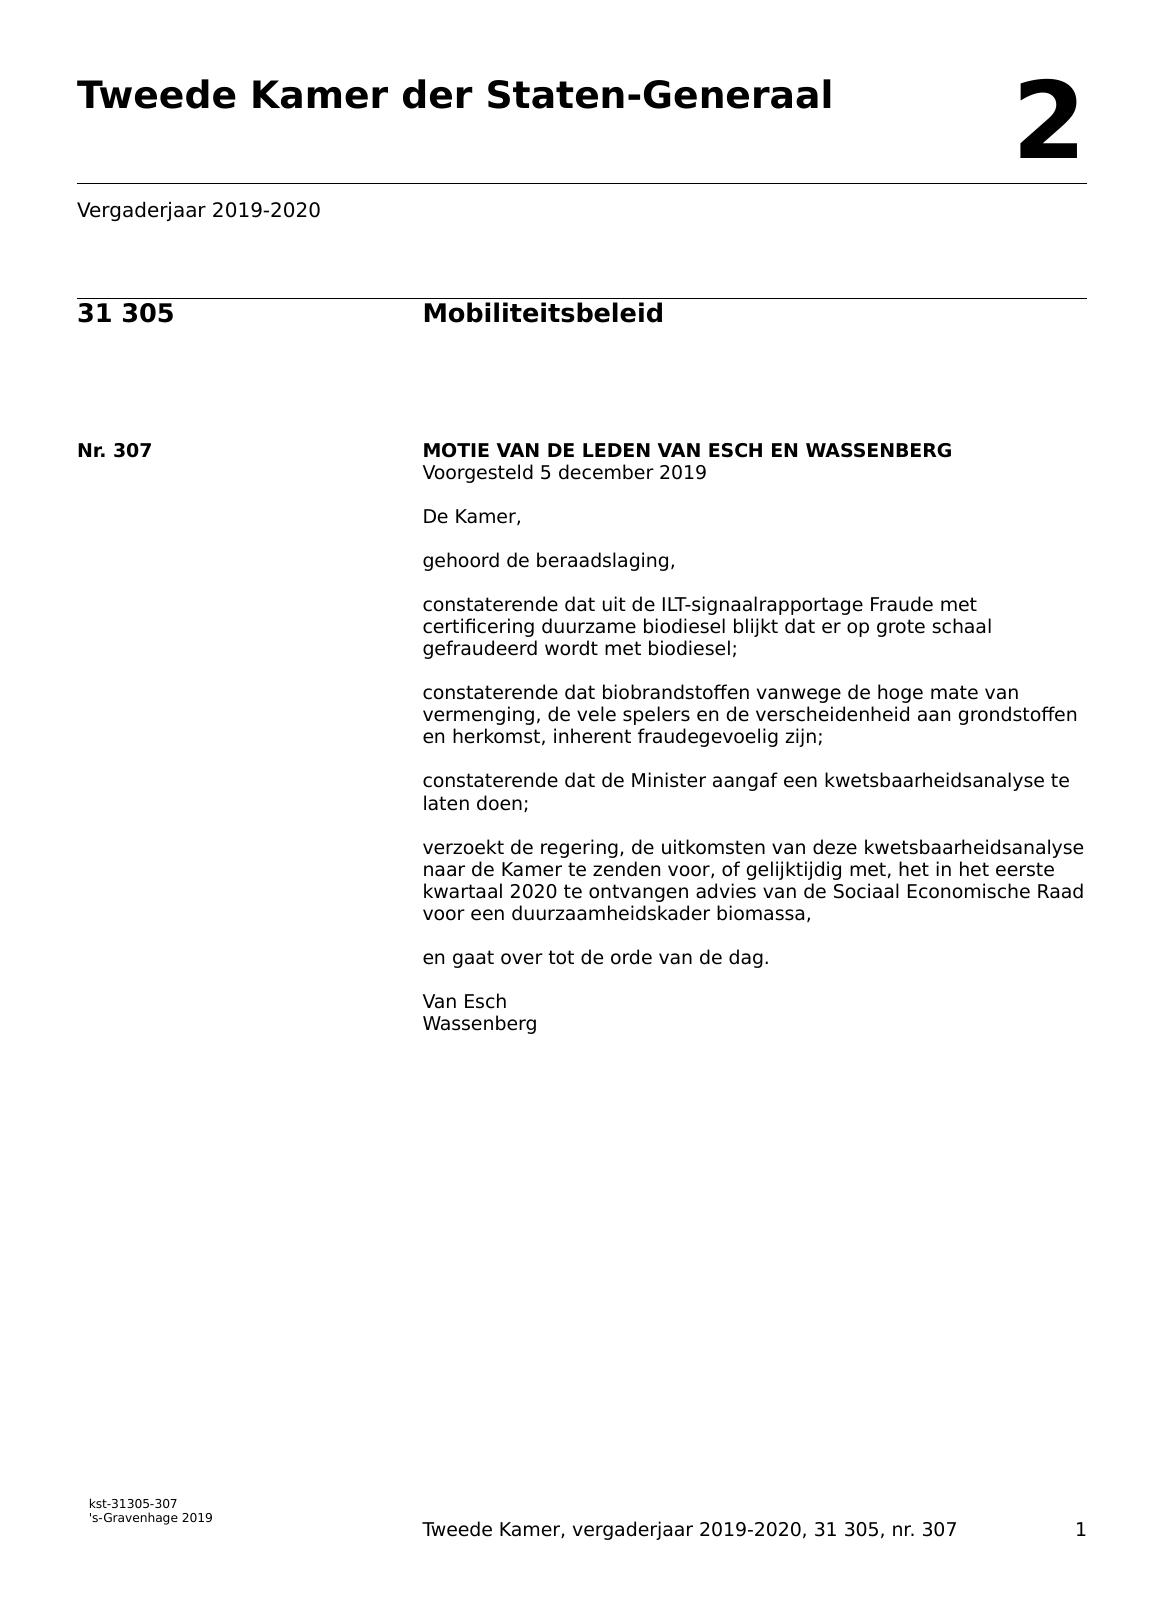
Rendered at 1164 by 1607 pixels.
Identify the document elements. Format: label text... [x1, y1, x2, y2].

subtitle Nr. 307 MOTIE VAN DE LEDEN VAN ESCH EN WASSENBERG [77, 440, 1087, 462]
text gehoord de beraadslaging, [422, 550, 1087, 572]
text kst-31305-307 [88, 1497, 323, 1511]
text 's-Gravenhage 2019 [88, 1511, 323, 1525]
text constaterende dat de Minister aangaf een kwetsbaarheidsanalyse te laten doen; [422, 770, 1087, 814]
table_header Tweede Kamer der Staten-Generaal [77, 59, 886, 183]
text Van Esch [422, 991, 1087, 1013]
text en gaat over tot de orde van de dag. [422, 947, 1087, 969]
text verzoekt de regering, de uitkomsten van deze kwetsbaarheidsanalyse naar de Kamer te zenden voor, of gelijktijdig met, het in het eerste kwartaal 2020 te ontvangen advies van de Sociaal Economische Raad voor een duurzaamheidskader biomassa, [422, 837, 1087, 924]
text Voorgesteld 5 december 2019 [422, 462, 1087, 484]
text De Kamer, [422, 506, 1087, 528]
table_header 2 [886, 59, 1087, 183]
text Wassenberg [422, 1013, 1087, 1035]
text constaterende dat uit de ILT-signaalrapportage Fraude met certificering duurzame biodiesel blijkt dat er op grote schaal gefraudeerd wordt met biodiesel; [422, 594, 1087, 660]
subtitle 31 305 Mobiliteitsbeleid [77, 299, 1087, 329]
text constaterende dat biobrandstoffen vanwege de hoge mate van vermenging, de vele spelers en de verscheidenheid aan grondstoffen en herkomst, inherent fraudegevoelig zijn; [422, 682, 1087, 748]
table_cell Vergaderjaar 2019-2020 [77, 184, 1087, 298]
